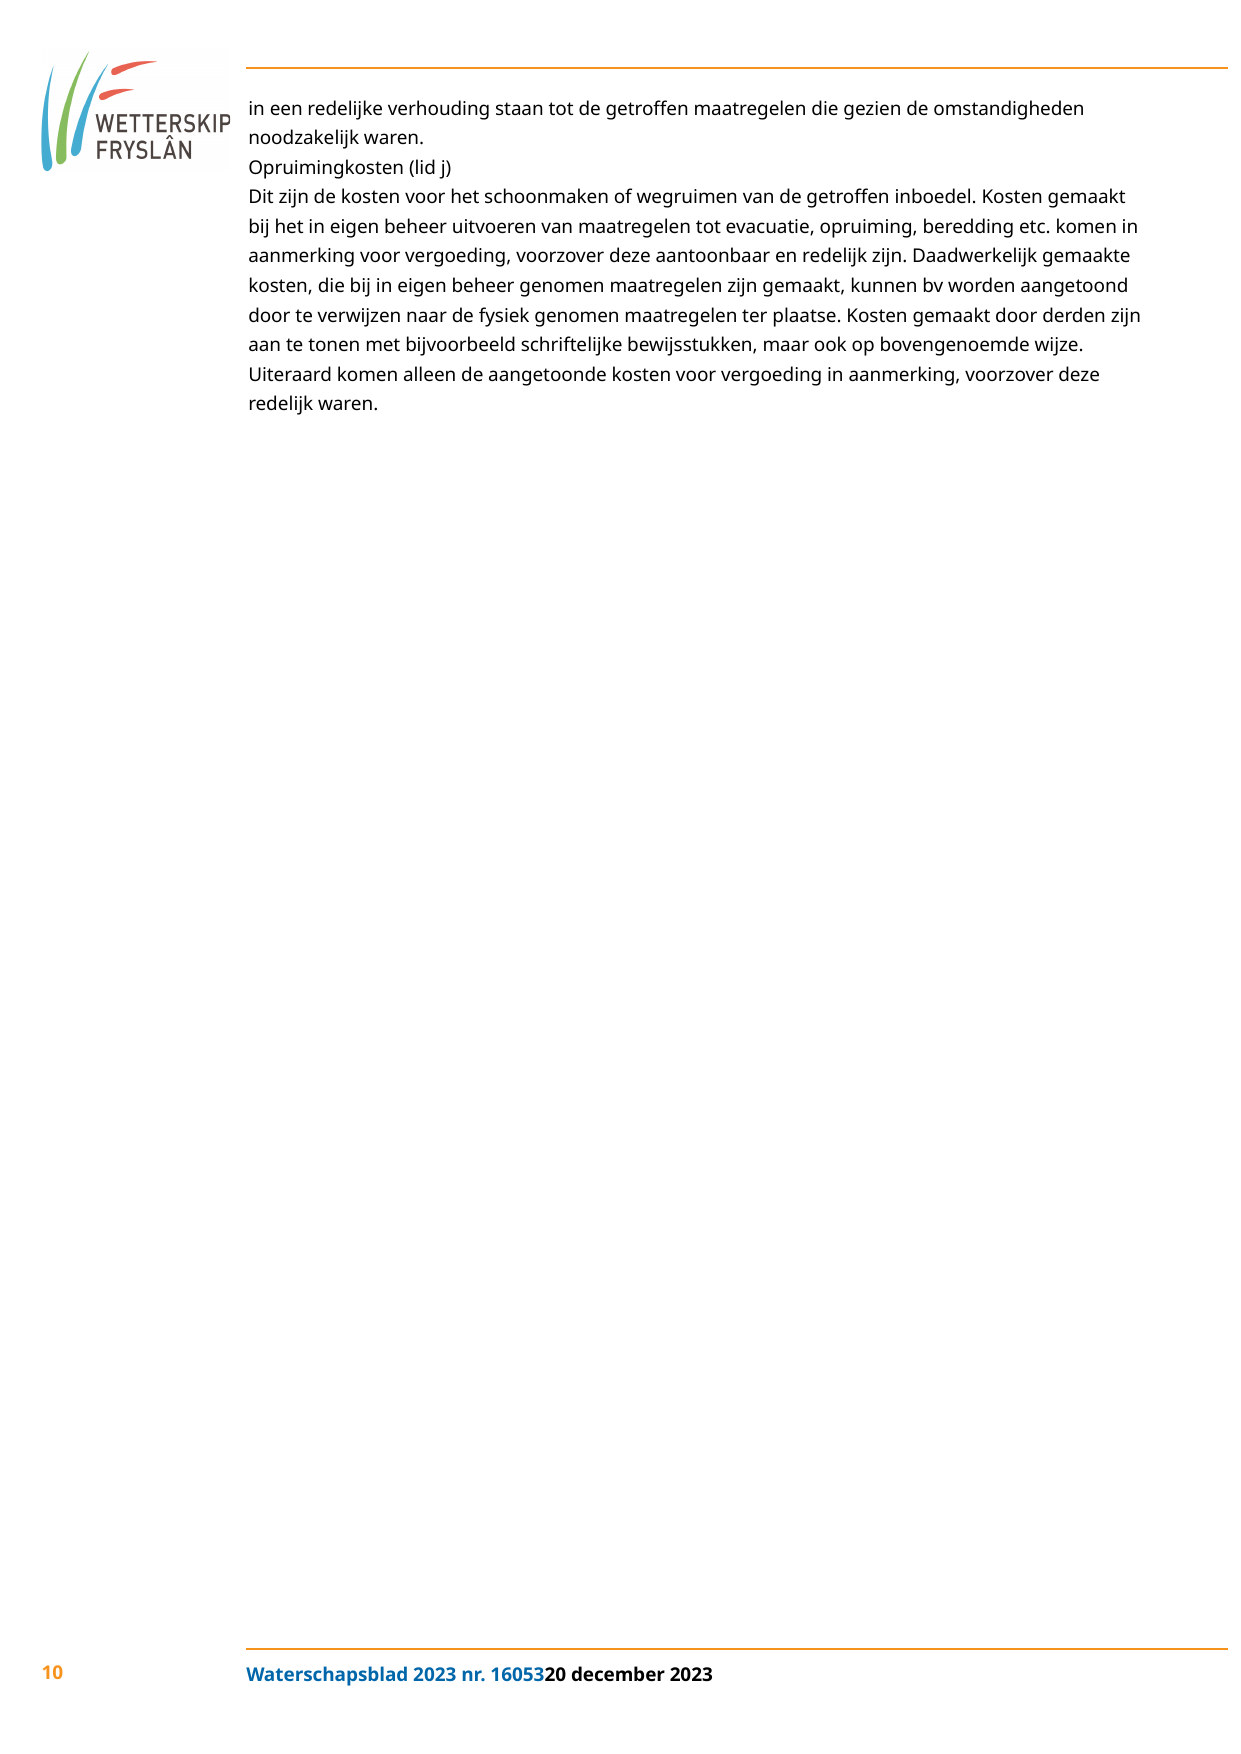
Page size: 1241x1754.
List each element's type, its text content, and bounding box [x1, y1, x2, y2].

text in een redelijke verhouding staan tot de getroffen maatregelen die gezien de omstandigheden noodzakelijk waren. [248, 95, 1152, 150]
text Dit zijn de kosten voor het schoonmaken of wegruimen van de getroffen inboedel. Kosten gemaakt bij het in eigen beheer uitvoeren van maatregelen tot evacuatie, opruiming, beredding etc. komen in aanmerking voor vergoeding, voorzover deze aantoonbaar en redelijk zijn. Daadwerkelijk gemaakte kosten, die bij in eigen beheer genomen maatregelen zijn gemaakt, kunnen bv worden aangetoond door te verwijzen naar de fysiek genomen maatregelen ter plaatse. Kosten gemaakt door derden zijn aan te tonen met bijvoorbeeld schriftelijke bewijsstukken, maar ook op bovengenoemde wijze. Uiteraard komen alleen de aangetoonde kosten voor vergoeding in aanmerking, voorzover deze redelijk waren. [248, 183, 1152, 416]
picture [41, 47, 231, 172]
text Opruimingkosten (lid j) [248, 154, 1152, 180]
